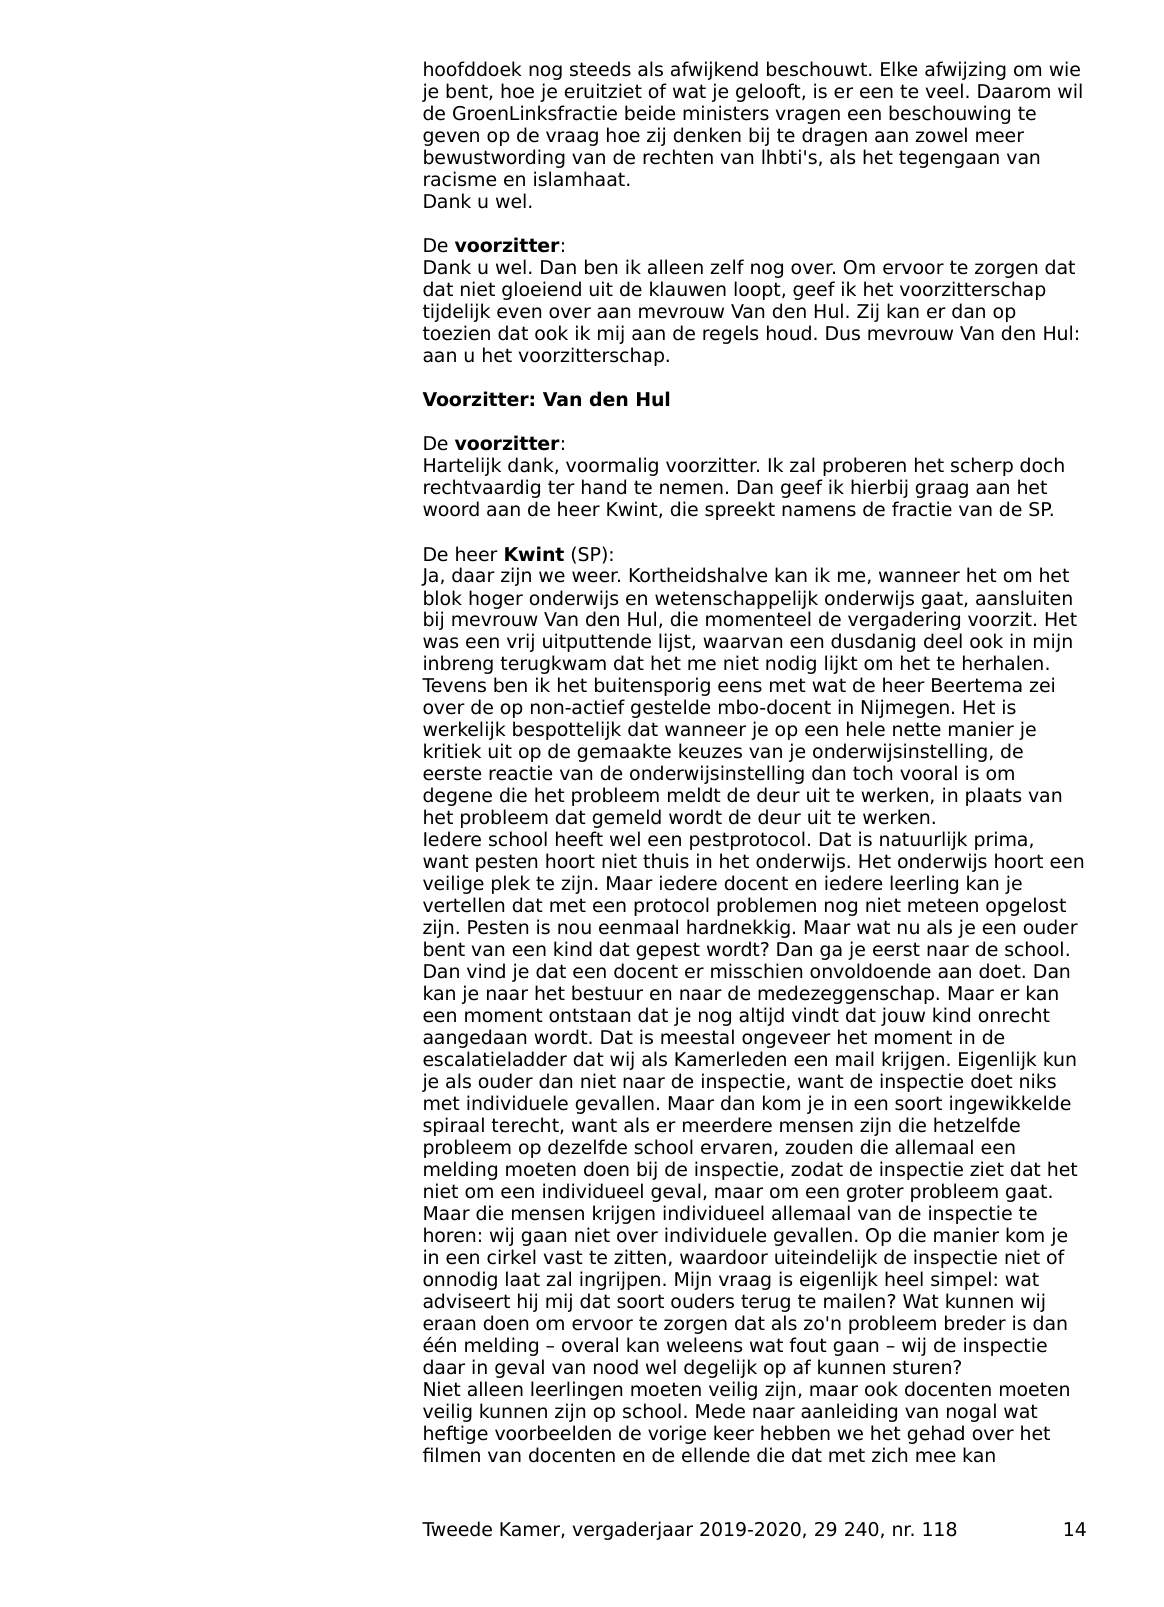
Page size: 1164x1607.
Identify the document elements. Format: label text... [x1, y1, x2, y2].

text De heer Kwint (SP): [422, 543, 1087, 565]
text Iedere school heeft wel een pestprotocol. Dat is natuurlijk prima, want pesten hoort niet thuis in het onderwijs. Het onderwijs hoort een veilige plek te zijn. Maar iedere docent en iedere leerling kan je vertellen dat met een protocol problemen nog niet meteen opgelost zijn. Pesten is nou eenmaal hardnekkig. Maar wat nu als je een ouder bent van een kind dat gepest wordt? Dan ga je eerst naar de school. Dan vind je dat een docent er misschien onvoldoende aan doet. Dan kan je naar het bestuur en naar de medezeggenschap. Maar er kan een moment ontstaan dat je nog altijd vindt dat jouw kind onrecht aangedaan wordt. Dat is meestal ongeveer het moment in de escalatieladder dat wij als Kamerleden een mail krijgen. Eigenlijk kun je als ouder dan niet naar de inspectie, want de inspectie doet niks met individuele gevallen. Maar dan kom je in een soort ingewikkelde spiraal terecht, want als er meerdere mensen zijn die hetzelfde probleem op dezelfde school ervaren, zouden die allemaal een melding moeten doen bij de inspectie, zodat de inspectie ziet dat het niet om een individueel geval, maar om een groter probleem gaat. Maar die mensen krijgen individueel allemaal van de inspectie te horen: wij gaan niet over individuele gevallen. Op die manier kom je in een cirkel vast te zitten, waardoor uiteindelijk de inspectie niet of onnodig laat zal ingrijpen. Mijn vraag is eigenlijk heel simpel: wat adviseert hij mij dat soort ouders terug te mailen? Wat kunnen wij eraan doen om ervoor te zorgen dat als zo'n probleem breder is dan één melding – overal kan weleens wat fout gaan – wij de inspectie daar in geval van nood wel degelijk op af kunnen sturen? [422, 829, 1087, 1379]
text De voorzitter: [422, 433, 1087, 455]
text Dank u wel. [422, 191, 1087, 213]
text Dank u wel. Dan ben ik alleen zelf nog over. Om ervoor te zorgen dat dat niet gloeiend uit de klauwen loopt, geef ik het voorzitterschap tijdelijk even over aan mevrouw Van den Hul. Zij kan er dan op toezien dat ook ik mij aan de regels houd. Dus mevrouw Van den Hul: aan u het voorzitterschap. [422, 257, 1087, 367]
text Tevens ben ik het buitensporig eens met wat de heer Beertema zei over de op non-actief gestelde mbo-docent in Nijmegen. Het is werkelijk bespottelijk dat wanneer je op een hele nette manier je kritiek uit op de gemaakte keuzes van je onderwijsinstelling, de eerste reactie van de onderwijsinstelling dan toch vooral is om degene die het probleem meldt de deur uit te werken, in plaats van het probleem dat gemeld wordt de deur uit te werken. [422, 675, 1087, 829]
text Hartelijk dank, voormalig voorzitter. Ik zal proberen het scherp doch rechtvaardig ter hand te nemen. Dan geef ik hierbij graag aan het woord aan de heer Kwint, die spreekt namens de fractie van de SP. [422, 455, 1087, 521]
text De voorzitter: [422, 235, 1087, 257]
text Niet alleen leerlingen moeten veilig zijn, maar ook docenten moeten veilig kunnen zijn op school. Mede naar aanleiding van nogal wat heftige voorbeelden de vorige keer hebben we het gehad over het filmen van docenten en de ellende die dat met zich mee kan [422, 1379, 1087, 1467]
text Ja, daar zijn we weer. Kortheidshalve kan ik me, wanneer het om het blok hoger onderwijs en wetenschappelijk onderwijs gaat, aansluiten bij mevrouw Van den Hul, die momenteel de vergadering voorzit. Het was een vrij uitputtende lijst, waarvan een dusdanig deel ook in mijn inbreng terugkwam dat het me niet nodig lijkt om het te herhalen. [422, 565, 1087, 675]
text hoofddoek nog steeds als afwijkend beschouwt. Elke afwijzing om wie je bent, hoe je eruitziet of wat je gelooft, is er een te veel. Daarom wil de GroenLinksfractie beide ministers vragen een beschouwing te geven op de vraag hoe zij denken bij te dragen aan zowel meer bewustwording van de rechten van lhbti's, als het tegengaan van racisme en islamhaat. [422, 59, 1087, 191]
subtitle Voorzitter: Van den Hul [422, 389, 1087, 411]
